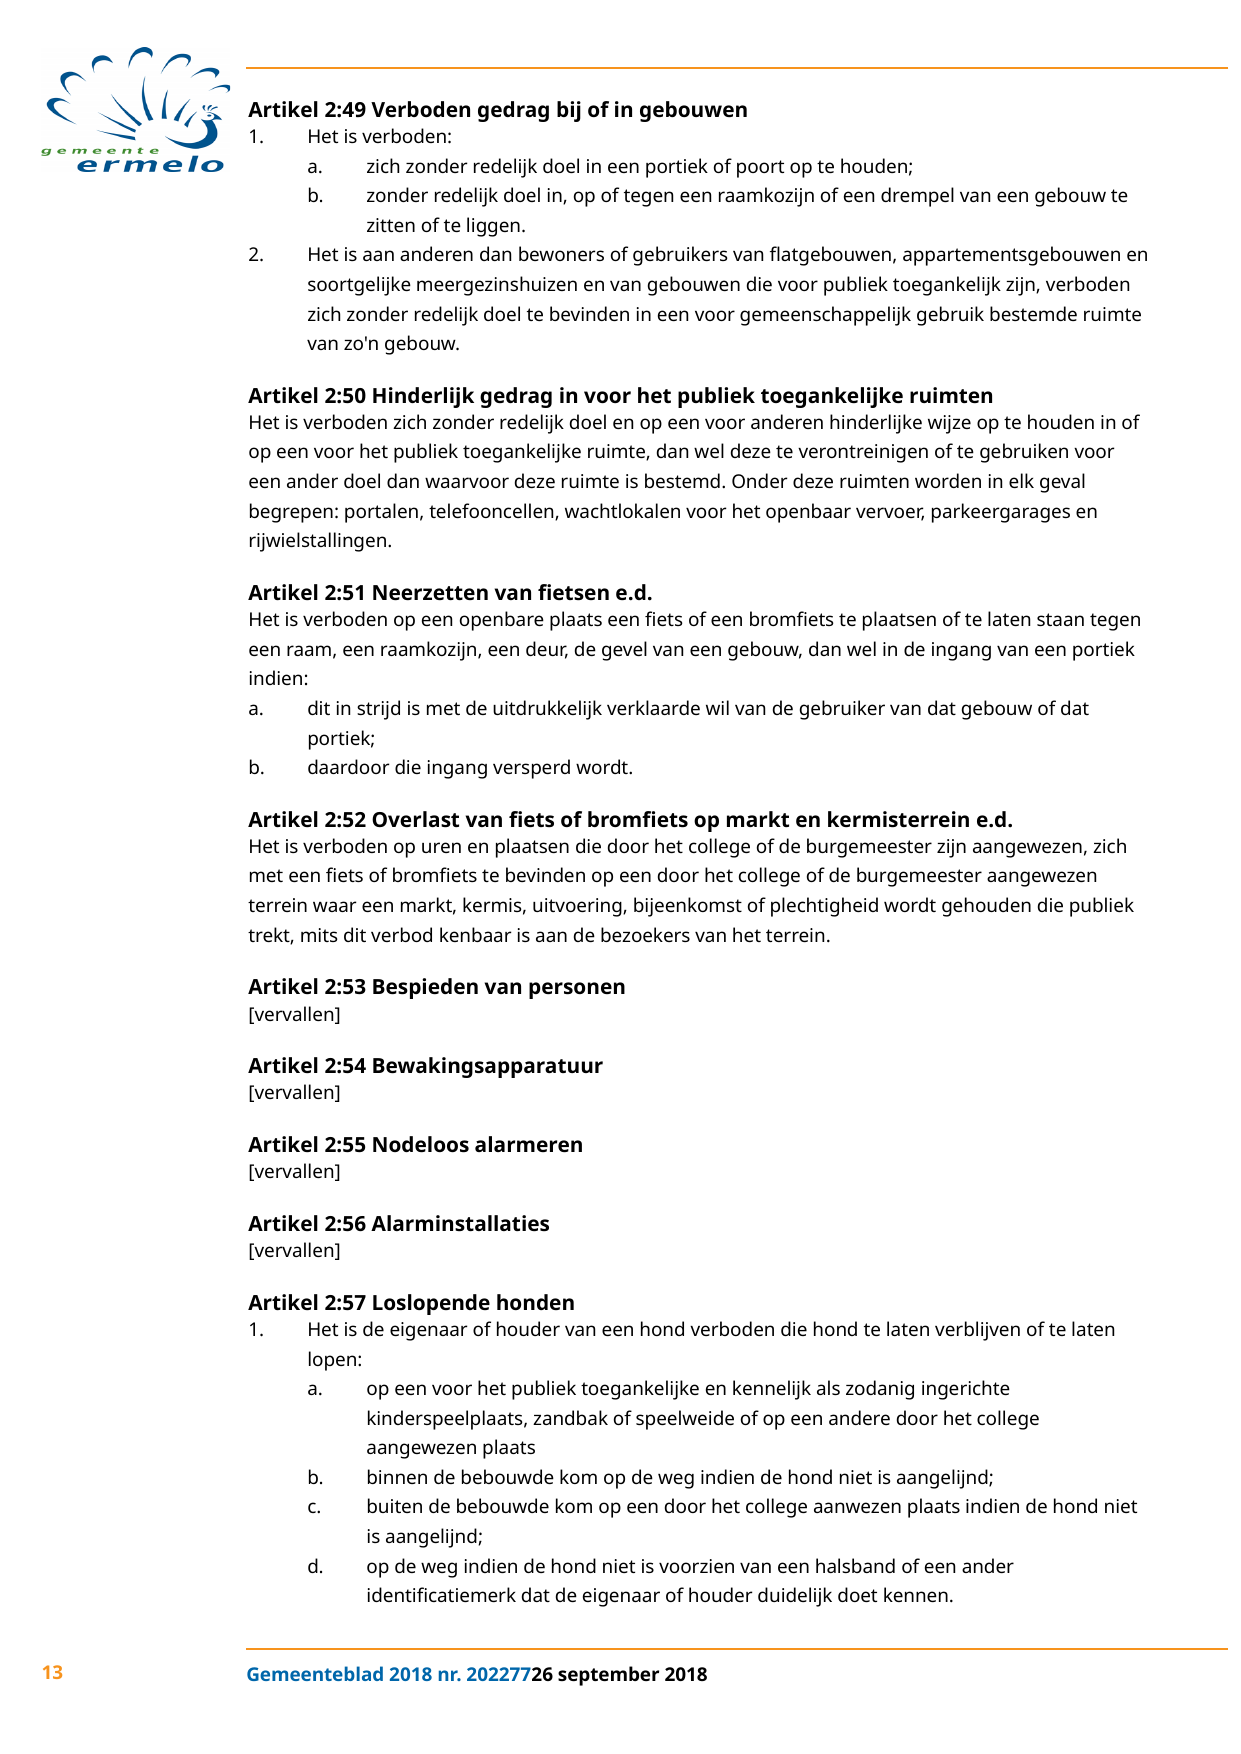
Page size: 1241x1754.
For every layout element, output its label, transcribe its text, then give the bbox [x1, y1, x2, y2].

text Artikel 2:54 Bewakingsapparatuur [248, 1051, 1152, 1079]
list zonder redelijk doel in, op of tegen een raamkozijn of een drempel van een gebouw te zitten of te liggen. [307, 182, 1152, 238]
list dit in strijd is met de uitdrukkelijk verklaarde wil van de gebruiker van dat gebouw of dat portiek; [248, 695, 1152, 750]
text Artikel 2:52 Overlast van fiets of bromfiets op markt en kermisterrein e.d. [248, 805, 1152, 833]
picture [41, 47, 231, 172]
text Artikel 2:50 Hinderlijk gedrag in voor het publiek toegankelijke ruimten [248, 381, 1152, 409]
list op een voor het publiek toegankelijke en kennelijk als zodanig ingerichte kinderspeelplaats, zandbak of speelweide of op een andere door het college aangewezen plaats [307, 1375, 1152, 1460]
text [vervallen] [248, 1237, 1152, 1263]
list Het is de eigenaar of houder van een hond verboden die hond te laten verblijven of te laten lopen: [248, 1316, 1152, 1371]
list op de weg indien de hond niet is voorzien van een halsband of een ander identificatiemerk dat de eigenaar of houder duidelijk doet kennen. [307, 1553, 1152, 1608]
list buiten de bebouwde kom op een door het college aanwezen plaats indien de hond niet is aangelijnd; [307, 1494, 1152, 1549]
text Het is verboden op een openbare plaats een fiets of een bromfiets te plaatsen of te laten staan tegen een raam, een raamkozijn, een deur, de gevel van een gebouw, dan wel in de ingang van een portiek indien: [248, 606, 1152, 691]
text [vervallen] [248, 1158, 1152, 1184]
text [vervallen] [248, 1079, 1152, 1105]
text Artikel 2:55 Nodeloos alarmeren [248, 1130, 1152, 1158]
text Artikel 2:56 Alarminstallaties [248, 1209, 1152, 1237]
text Het is verboden op uren en plaatsen die door het college of de burgemeester zijn aangewezen, zich met een fiets of bromfiets te bevinden op een door het college of de burgemeester aangewezen terrein waar een markt, kermis, uitvoering, bijeenkomst of plechtigheid wordt gehouden die publiek trekt, mits dit verbod kenbaar is aan de bezoekers van het terrein. [248, 833, 1152, 948]
list daardoor die ingang versperd wordt. [248, 754, 1152, 780]
text Artikel 2:53 Bespieden van personen [248, 972, 1152, 1001]
text Artikel 2:57 Loslopende honden [248, 1288, 1152, 1316]
text Artikel 2:51 Neerzetten van fietsen e.d. [248, 578, 1152, 606]
text Het is verboden zich zonder redelijk doel en op een voor anderen hinderlijke wijze op te houden in of op een voor het publiek toegankelijke ruimte, dan wel deze te verontreinigen of te gebruiken voor een ander doel dan waarvoor deze ruimte is bestemd. Onder deze ruimten worden in elk geval begrepen: portalen, telefooncellen, wachtlokalen voor het openbaar vervoer, parkeergarages en rijwielstallingen. [248, 409, 1152, 553]
text [vervallen] [248, 1001, 1152, 1026]
text Artikel 2:49 Verboden gedrag bij of in gebouwen [248, 95, 1152, 123]
list Het is aan anderen dan bewoners of gebruikers van flatgebouwen, appartementsgebouwen en soortgelijke meergezinshuizen en van gebouwen die voor publiek toegankelijk zijn, verboden zich zonder redelijk doel te bevinden in een voor gemeenschappelijk gebruik bestemde ruimte van zo'n gebouw. [248, 242, 1152, 356]
list zich zonder redelijk doel in een portiek of poort op te houden; [307, 153, 1152, 178]
list Het is verboden: [248, 123, 1152, 149]
list binnen de bebouwde kom op de weg indien de hond niet is aangelijnd; [307, 1464, 1152, 1490]
